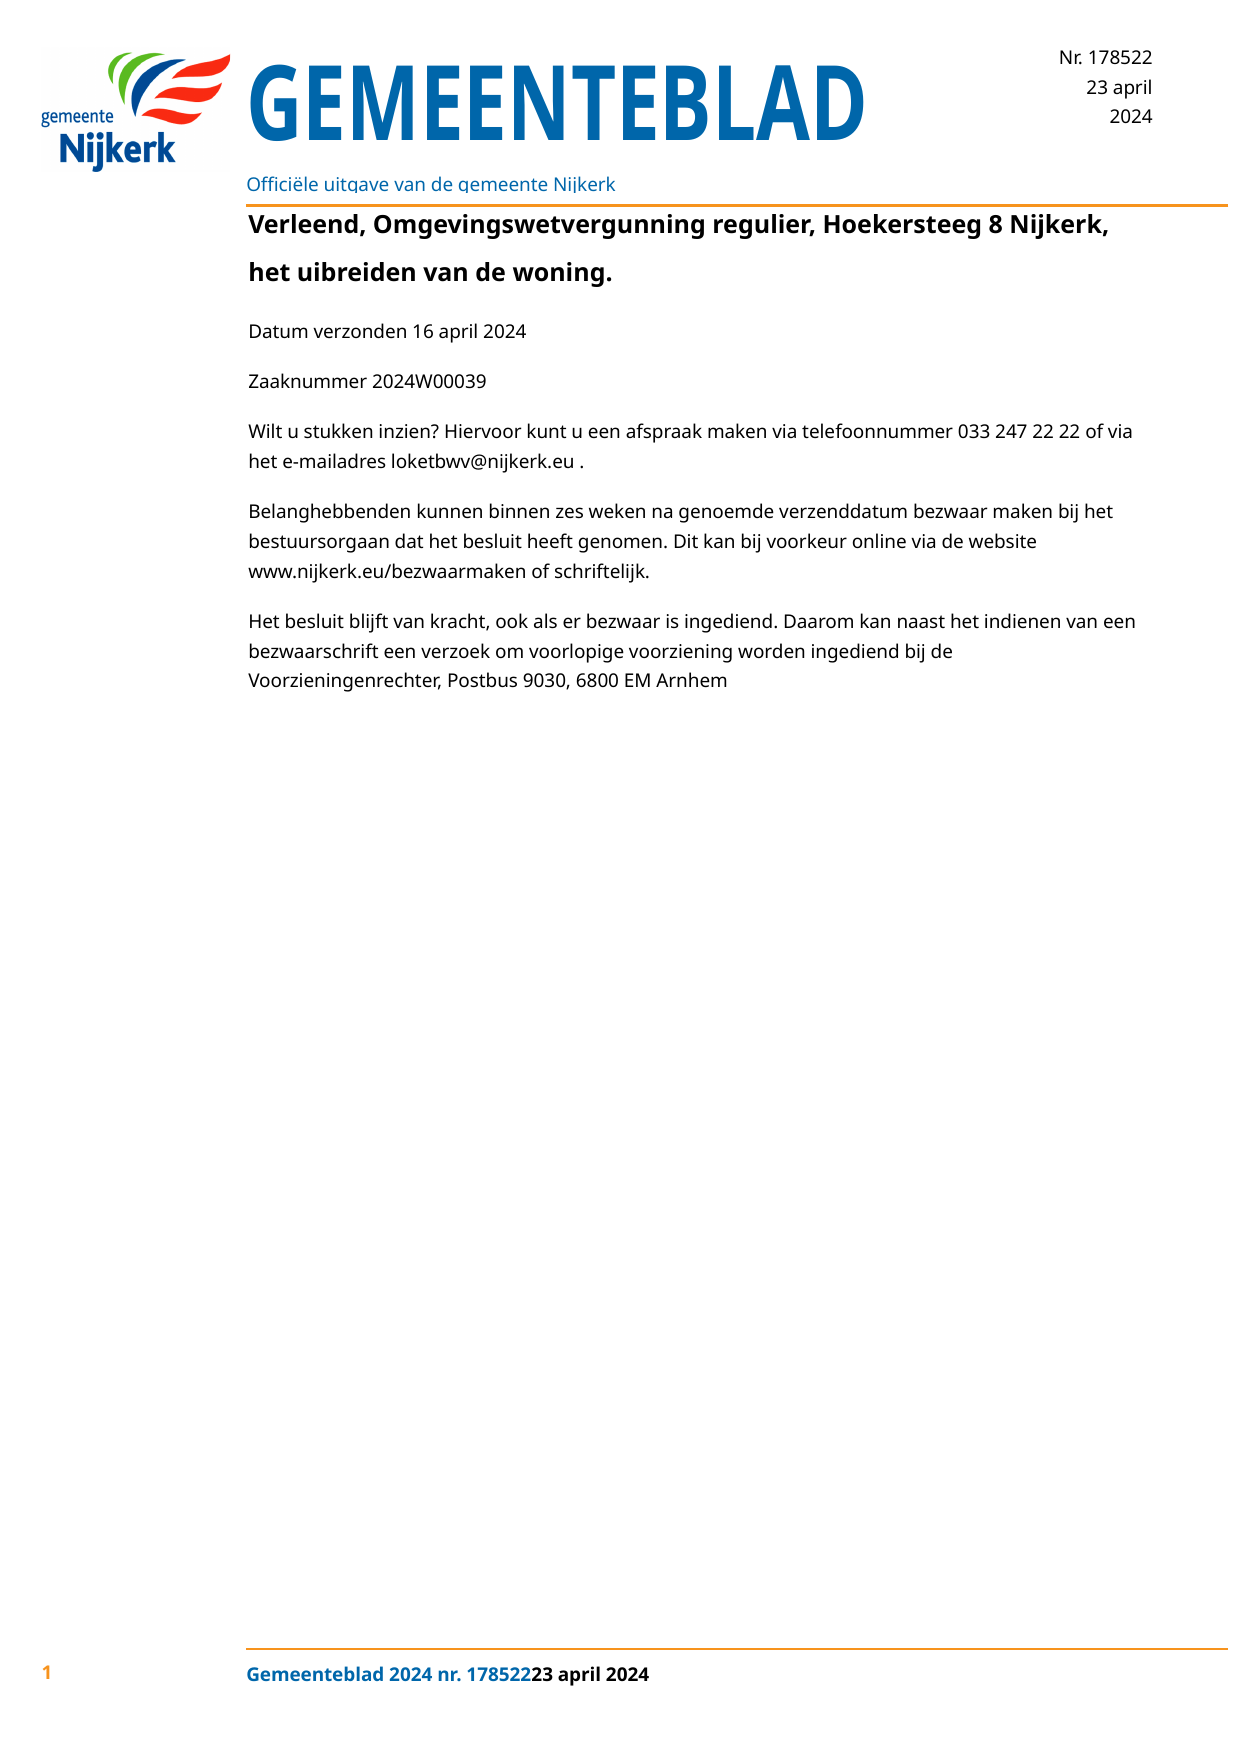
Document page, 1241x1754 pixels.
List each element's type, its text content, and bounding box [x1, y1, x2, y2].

text Belanghebbenden kunnen binnen zes weken na genoemde verzenddatum bezwaar maken bij het bestuursorgaan dat het besluit heeft genomen. Dit kan bij voorkeur online via de website www.nijkerk.eu/bezwaarmaken of schriftelijk. [248, 499, 1152, 584]
text Verleend, Omgevingswetvergunning regulier, Hoekersteeg 8 Nijkerk, het uibreiden van de woning. [248, 207, 1152, 288]
text Zaaknummer 2024W00039 [248, 368, 1152, 394]
text Datum verzonden 16 april 2024 [248, 318, 1152, 344]
text Het besluit blijft van kracht, ook als er bezwaar is ingediend. Daarom kan naast het indienen van een bezwaarschrift een verzoek om voorlopige voorziening worden ingediend bij de Voorzieningenrechter, Postbus 9030, 6800 EM Arnhem [248, 608, 1152, 693]
picture [41, 47, 231, 172]
text Wilt u stukken inzien? Hiervoor kunt u een afspraak maken via telefoonnummer 033 247 22 22 of via het e-mailadres loketbwv@nijkerk.eu . [248, 419, 1152, 474]
